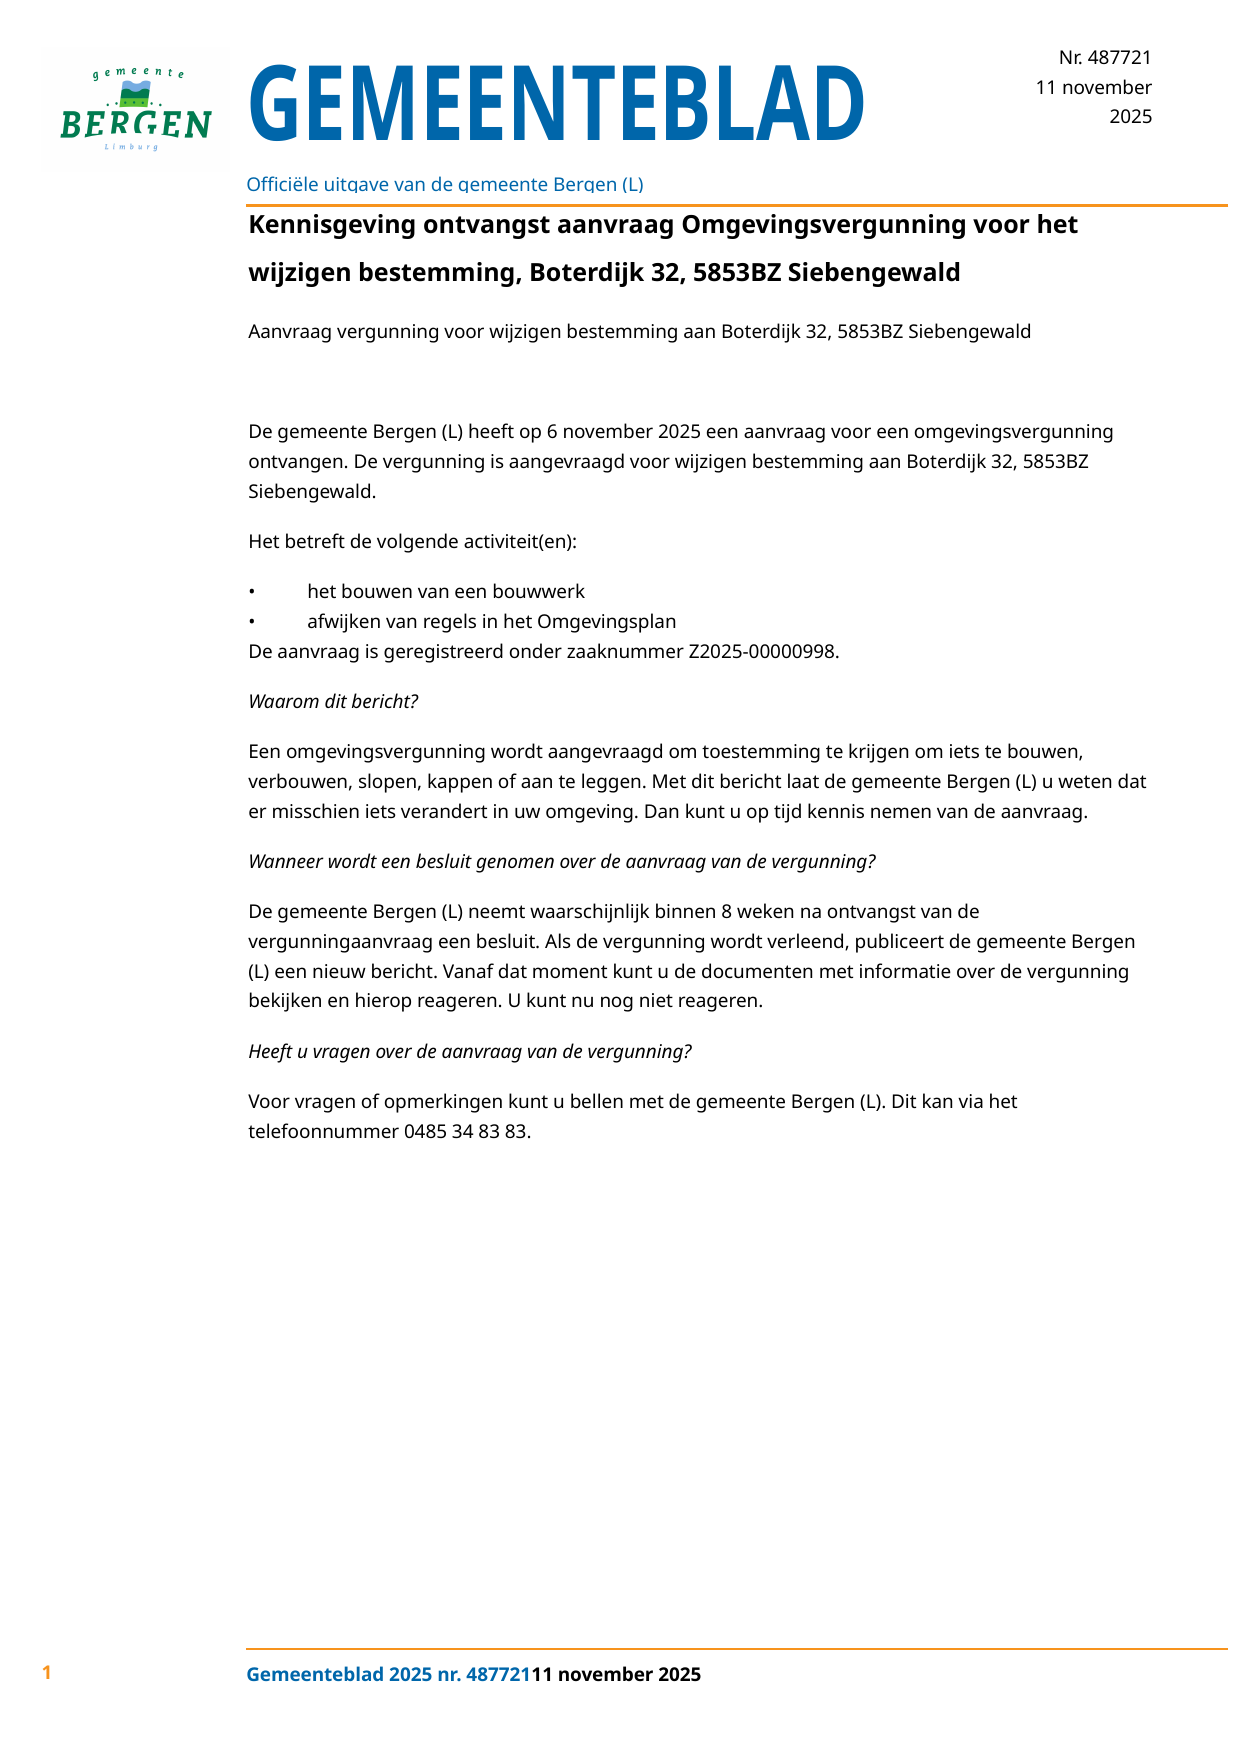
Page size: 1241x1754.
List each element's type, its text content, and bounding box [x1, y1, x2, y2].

text Het betreft de volgende activiteit(en): [248, 528, 1152, 554]
text Heeft u vragen over de aanvraag van de vergunning? [248, 1038, 1152, 1064]
text Voor vragen of opmerkingen kunt u bellen met de gemeente Bergen (L). Dit kan via het telefoonnummer 0485 34 83 83. [248, 1088, 1152, 1144]
text De aanvraag is geregistreerd onder zaaknummer Z2025-00000998. [248, 638, 1152, 664]
text Aanvraag vergunning voor wijzigen bestemming aan Boterdijk 32, 5853BZ Siebengewald [248, 318, 1152, 344]
list afwijken van regels in het Omgevingsplan [248, 608, 1152, 634]
list het bouwen van een bouwwerk [248, 579, 1152, 604]
picture [41, 47, 231, 172]
text Waarom dit bericht? [248, 688, 1152, 714]
text De gemeente Bergen (L) neemt waarschijnlijk binnen 8 weken na ontvangst van de vergunningaanvraag een besluit. Als de vergunning wordt verleend, publiceert de gemeente Bergen (L) een nieuw bericht. Vanaf dat moment kunt u de documenten met informatie over de vergunning bekijken en hierop reageren. U kunt nu nog niet reageren. [248, 899, 1152, 1013]
text Wanneer wordt een besluit genomen over de aanvraag van de vergunning? [248, 848, 1152, 874]
text Kennisgeving ontvangst aanvraag Omgevingsvergunning voor het wijzigen bestemming, Boterdijk 32, 5853BZ Siebengewald [248, 207, 1152, 288]
text De gemeente Bergen (L) heeft op 6 november 2025 een aanvraag voor een omgevingsvergunning ontvangen. De vergunning is aangevraagd voor wijzigen bestemming aan Boterdijk 32, 5853BZ Siebengewald. [248, 419, 1152, 504]
text Een omgevingsvergunning wordt aangevraagd om toestemming te krijgen om iets te bouwen, verbouwen, slopen, kappen of aan te leggen. Met dit bericht laat de gemeente Bergen (L) u weten dat er misschien iets verandert in uw omgeving. Dan kunt u op tijd kennis nemen van de aanvraag. [248, 739, 1152, 824]
